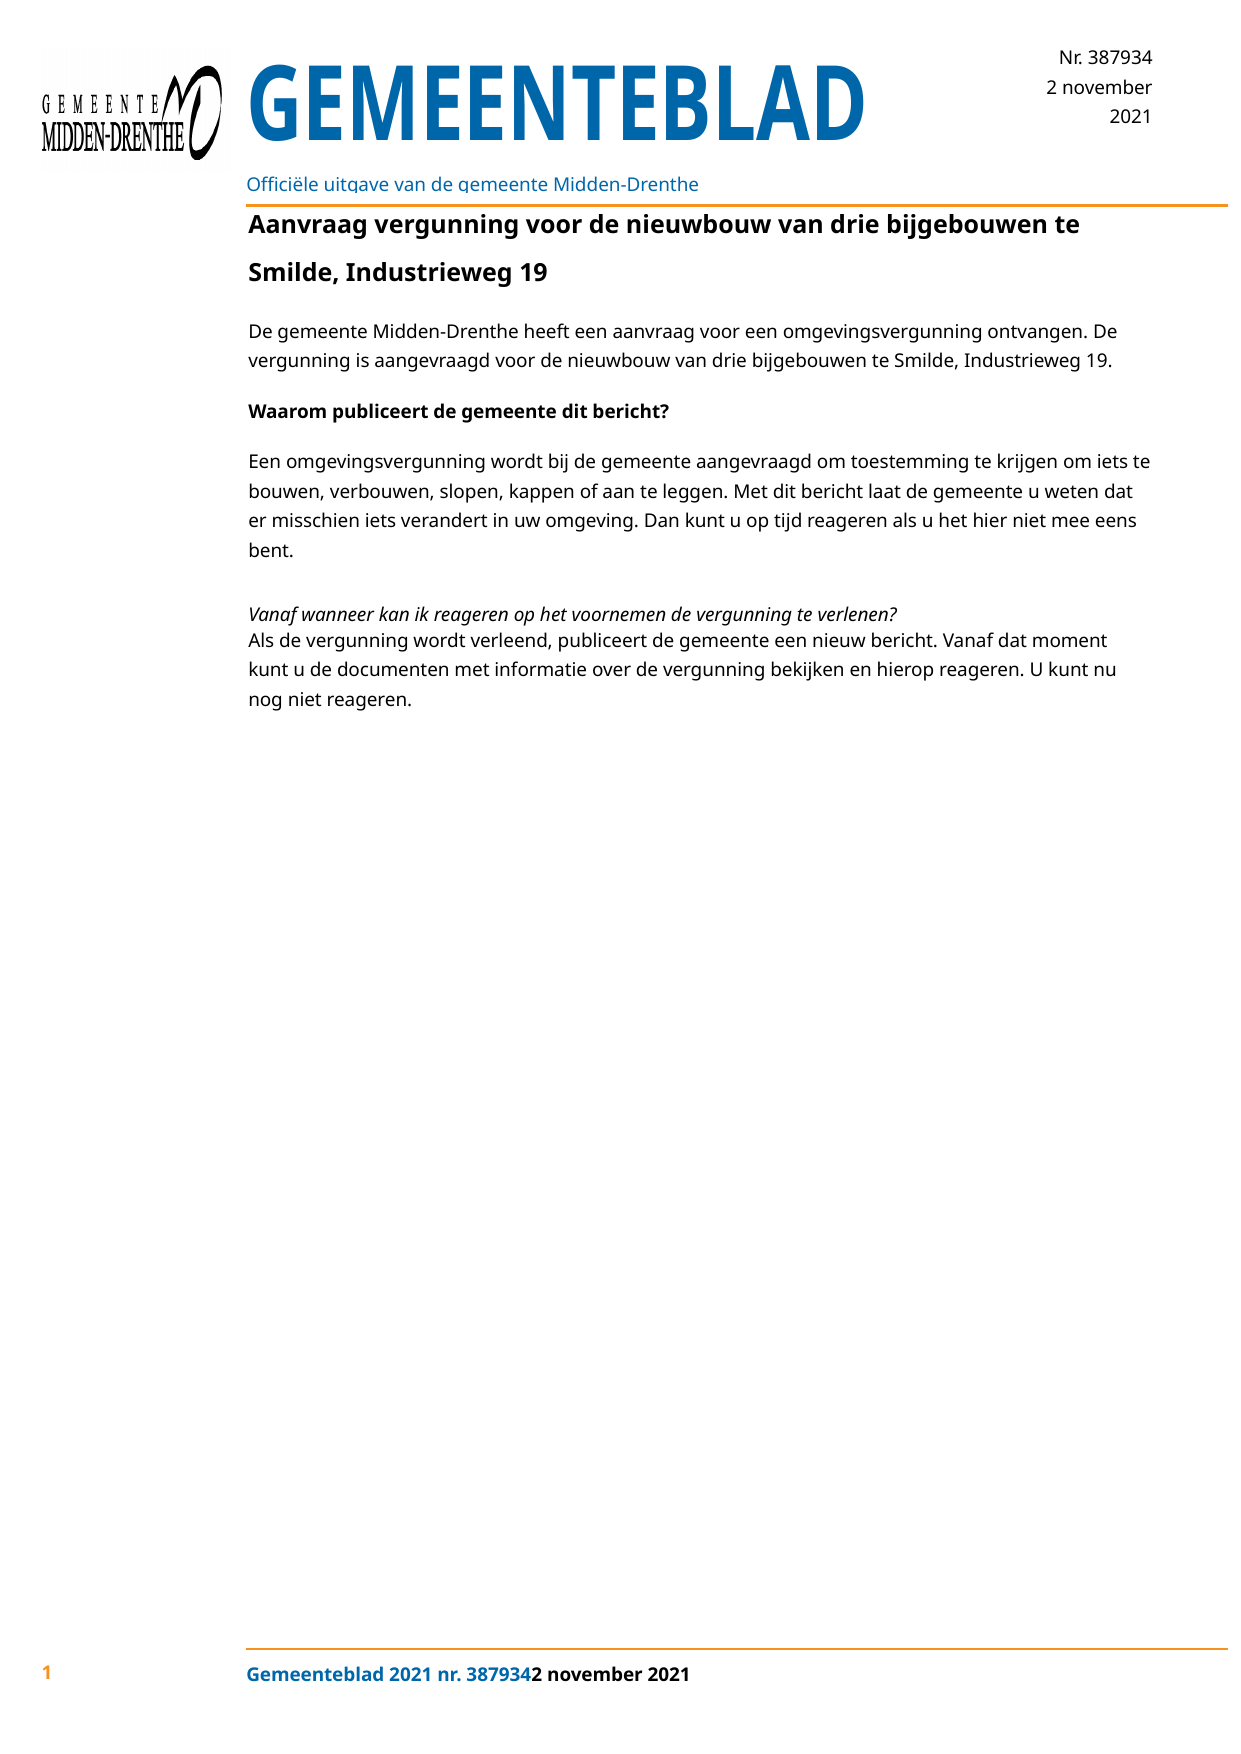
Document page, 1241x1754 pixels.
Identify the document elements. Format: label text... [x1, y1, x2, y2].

text Waarom publiceert de gemeente dit bericht? [248, 398, 1152, 424]
text De gemeente Midden-Drenthe heeft een aanvraag voor een omgevingsvergunning ontvangen. De vergunning is aangevraagd voor de nieuwbouw van drie bijgebouwen te Smilde, Industrieweg 19. [248, 318, 1152, 373]
text Aanvraag vergunning voor de nieuwbouw van drie bijgebouwen te Smilde, Industrieweg 19 [248, 207, 1152, 288]
text Een omgevingsvergunning wordt bij de gemeente aangevraagd om toestemming te krijgen om iets te bouwen, verbouwen, slopen, kappen of aan te leggen. Met dit bericht laat de gemeente u weten dat er misschien iets verandert in uw omgeving. Dan kunt u op tijd reageren als u het hier niet mee eens bent. [248, 448, 1152, 563]
picture [41, 47, 231, 172]
text Als de vergunning wordt verleend, publiceert de gemeente een nieuw bericht. Vanaf dat moment kunt u de documenten met informatie over de vergunning bekijken en hierop reageren. U kunt nu nog niet reageren. [248, 627, 1152, 712]
text Vanaf wanneer kan ik reageren op het voornemen de vergunning te verlenen? [248, 601, 1152, 627]
